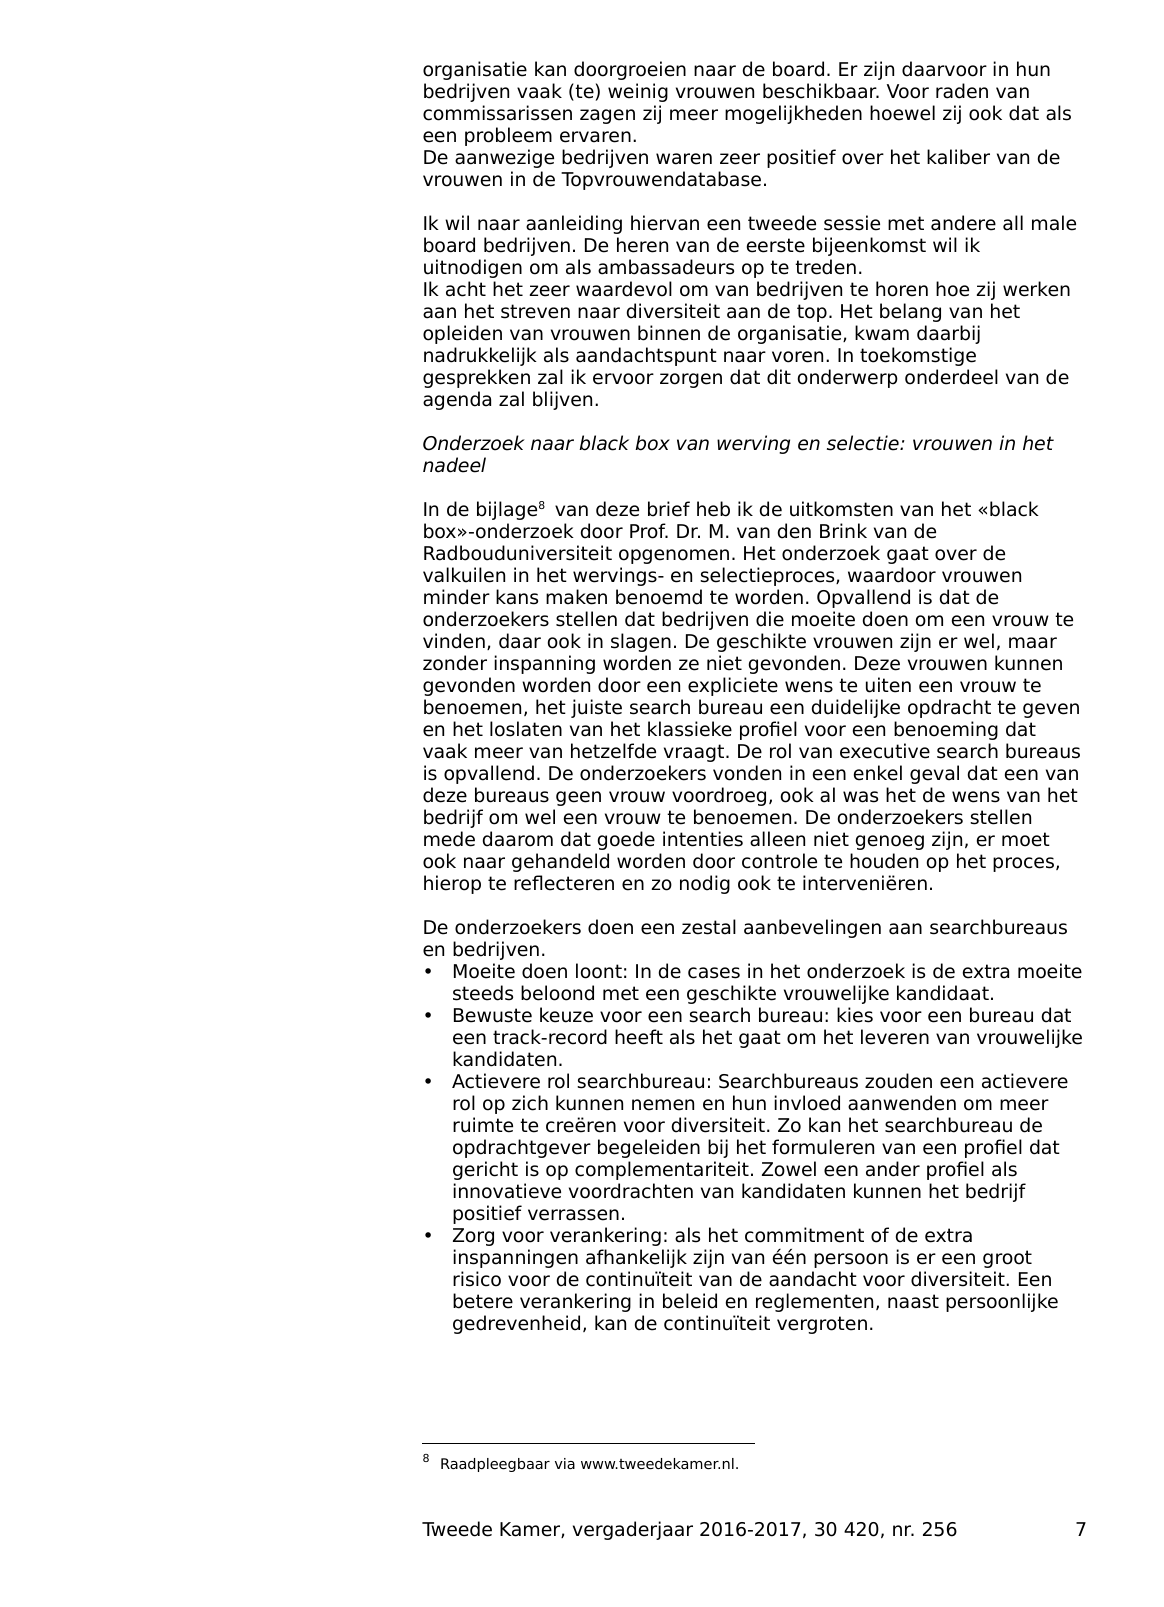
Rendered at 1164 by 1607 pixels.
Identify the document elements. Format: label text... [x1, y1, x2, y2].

subtitle Onderzoek naar black box van werving en selectie: vrouwen in het nadeel [422, 433, 1087, 477]
text Ik wil naar aanleiding hiervan een tweede sessie met andere all male board bedrijven. De heren van de eerste bijeenkomst wil ik uitnodigen om als ambassadeurs op te treden. [422, 213, 1087, 279]
text Raadpleegbaar via www.tweedekamer.nl. [422, 1452, 1087, 1474]
text • Actievere rol searchbureau: Searchbureaus zouden een actievere rol op zich kunnen nemen en hun invloed aanwenden om meer ruimte te creëren voor diversiteit. Zo kan het searchbureau de opdrachtgever begeleiden bij het formuleren van een profiel dat gericht is op complementariteit. Zowel een ander profiel als innovatieve voordrachten van kandidaten kunnen het bedrijf positief verrassen. [422, 1071, 1087, 1225]
text In de bijlage van deze brief heb ik de uitkomsten van het «black box»-onderzoek door Prof. Dr. M. van den Brink van de Radbouduniversiteit opgenomen. Het onderzoek gaat over de valkuilen in het wervings- en selectieproces, waardoor vrouwen minder kans maken benoemd te worden. Opvallend is dat de onderzoekers stellen dat bedrijven die moeite doen om een vrouw te vinden, daar ook in slagen. De geschikte vrouwen zijn er wel, maar zonder inspanning worden ze niet gevonden. Deze vrouwen kunnen gevonden worden door een expliciete wens te uiten een vrouw te benoemen, het juiste search bureau een duidelijke opdracht te geven en het loslaten van het klassieke profiel voor een benoeming dat vaak meer van hetzelfde vraagt. De rol van executive search bureaus is opvallend. De onderzoekers vonden in een enkel geval dat een van deze bureaus geen vrouw voordroeg, ook al was het de wens van het bedrijf om wel een vrouw te benoemen. De onderzoekers stellen mede daarom dat goede intenties alleen niet genoeg zijn, er moet ook naar gehandeld worden door controle te houden op het proces, hierop te reflecteren en zo nodig ook te interveniëren. [422, 499, 1087, 895]
text • Moeite doen loont: In de cases in het onderzoek is de extra moeite steeds beloond met een geschikte vrouwelijke kandidaat. [422, 961, 1087, 1005]
text • Bewuste keuze voor een search bureau: kies voor een bureau dat een track-record heeft als het gaat om het leveren van vrouwelijke kandidaten. [422, 1005, 1087, 1071]
text De aanwezige bedrijven waren zeer positief over het kaliber van de vrouwen in de Topvrouwendatabase. [422, 147, 1087, 191]
text De onderzoekers doen een zestal aanbevelingen aan searchbureaus en bedrijven. [422, 917, 1087, 961]
text organisatie kan doorgroeien naar de board. Er zijn daarvoor in hun bedrijven vaak (te) weinig vrouwen beschikbaar. Voor raden van commissarissen zagen zij meer mogelijkheden hoewel zij ook dat als een probleem ervaren. [422, 59, 1087, 147]
text Ik acht het zeer waardevol om van bedrijven te horen hoe zij werken aan het streven naar diversiteit aan de top. Het belang van het opleiden van vrouwen binnen de organisatie, kwam daarbij nadrukkelijk als aandachtspunt naar voren. In toekomstige gesprekken zal ik ervoor zorgen dat dit onderwerp onderdeel van de agenda zal blijven. [422, 279, 1087, 411]
text • Zorg voor verankering: als het commitment of de extra inspanningen afhankelijk zijn van één persoon is er een groot risico voor de continuïteit van de aandacht voor diversiteit. Een betere verankering in beleid en reglementen, naast persoonlijke gedrevenheid, kan de continuïteit vergroten. [422, 1225, 1087, 1335]
